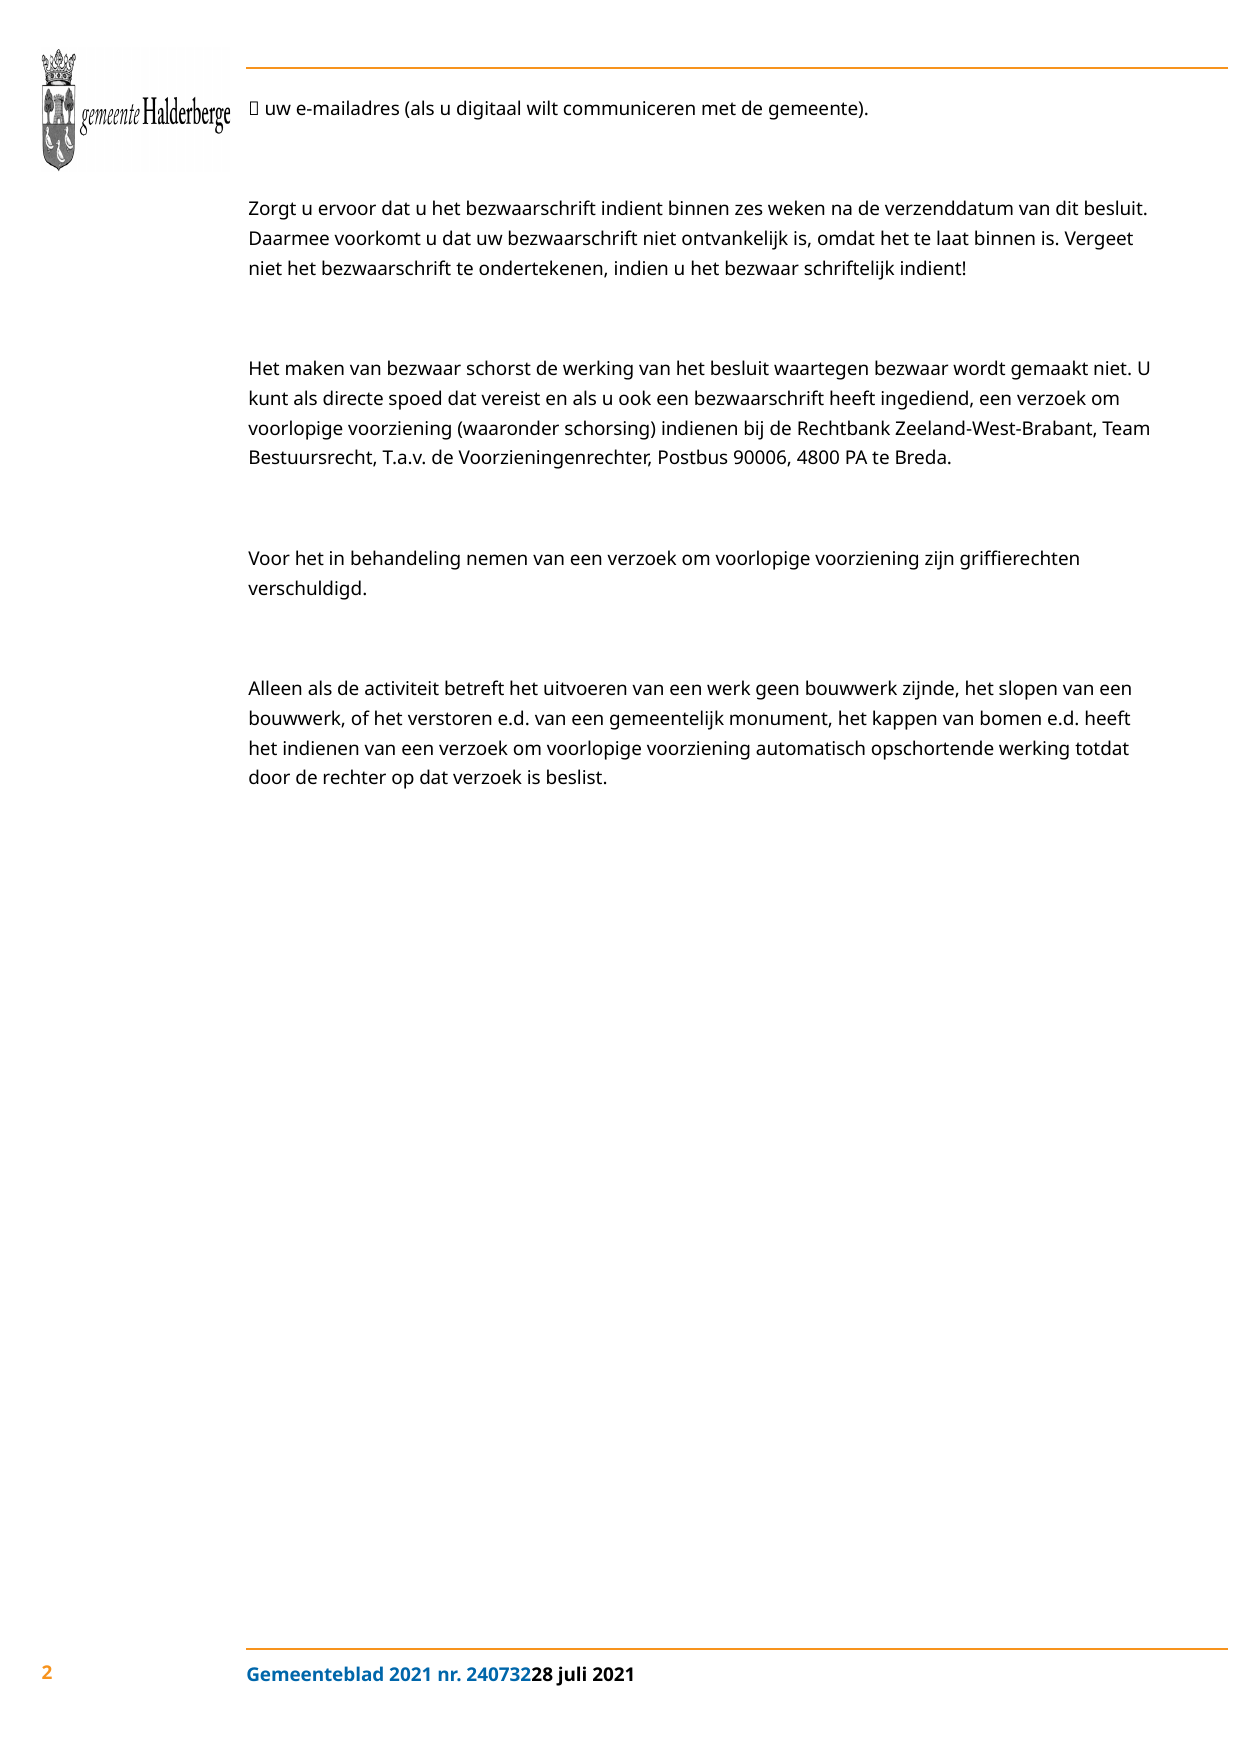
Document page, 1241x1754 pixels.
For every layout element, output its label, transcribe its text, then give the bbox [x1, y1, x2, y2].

text Voor het in behandeling nemen van een verzoek om voorlopige voorziening zijn griffierechten verschuldigd. [248, 545, 1152, 601]
picture [41, 47, 231, 172]
text Alleen als de activiteit betreft het uitvoeren van een werk geen bouwwerk zijnde, het slopen van een bouwwerk, of het verstoren e.d. van een gemeentelijk monument, het kappen van bomen e.d. heeft het indienen van een verzoek om voorlopige voorziening automatisch opschortende werking totdat door de rechter op dat verzoek is beslist. [248, 676, 1152, 790]
text Zorgt u ervoor dat u het bezwaarschrift indient binnen zes weken na de verzenddatum van dit besluit. Daarmee voorkomt u dat uw bezwaarschrift niet ontvankelijk is, omdat het te laat binnen is. Vergeet niet het bezwaarschrift te ondertekenen, indien u het bezwaar schriftelijk indient! [248, 196, 1152, 281]
text  uw e-mailadres (als u digitaal wilt communiceren met de gemeente). [248, 95, 1152, 121]
text Het maken van bezwaar schorst de werking van het besluit waartegen bezwaar wordt gemaakt niet. U kunt als directe spoed dat vereist en als u ook een bezwaarschrift heeft ingediend, een verzoek om voorlopige voorziening (waaronder schorsing) indienen bij de Rechtbank Zeeland-West-Brabant, Team Bestuursrecht, T.a.v. de Voorzieningenrechter, Postbus 90006, 4800 PA te Breda. [248, 356, 1152, 470]
